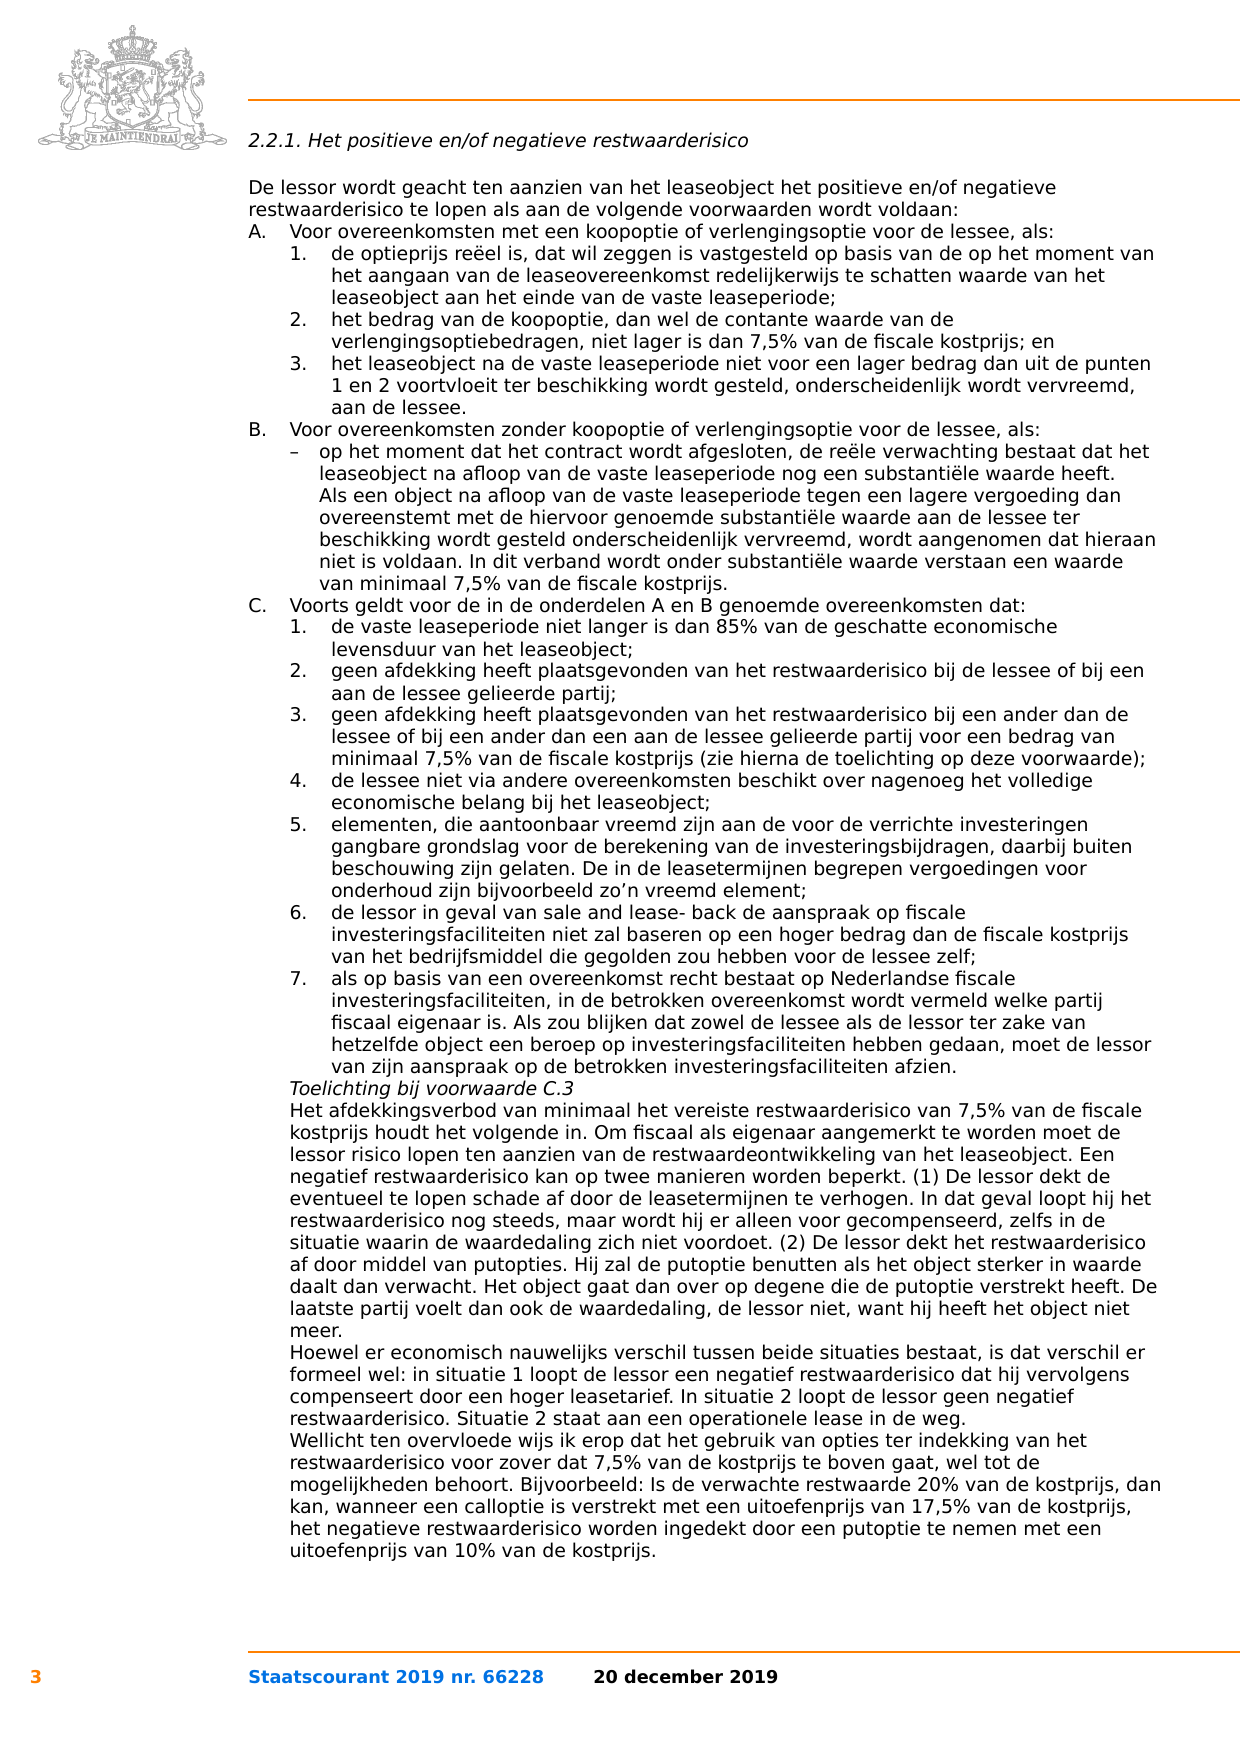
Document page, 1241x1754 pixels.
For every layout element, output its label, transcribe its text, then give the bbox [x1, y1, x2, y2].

text A. Voor overeenkomsten met een koopoptie of verlengingsoptie voor de lessee, als: [248, 221, 1163, 243]
text 1. de optieprijs reëel is, dat wil zeggen is vastgesteld op basis van de op het moment van het aangaan van de leaseovereenkomst redelijkerwijs te schatten waarde van het leaseobject aan het einde van de vaste leaseperiode; [289, 243, 1163, 309]
text B. Voor overeenkomsten zonder koopoptie of verlengingsoptie voor de lessee, als: [248, 419, 1163, 441]
text C. Voorts geldt voor de in de onderdelen A en B genoemde overeenkomsten dat: [248, 594, 1163, 616]
text 5. elementen, die aantoonbaar vreemd zijn aan de voor de verrichte investeringen gangbare grondslag voor de berekening van de investeringsbijdragen, daarbij buiten beschouwing zijn gelaten. De in de leasetermijnen begrepen vergoedingen voor onderhoud zijn bijvoorbeeld zo’n vreemd element; [289, 814, 1163, 902]
subtitle 2.2.1. Het positieve en/of negatieve restwaarderisico [248, 130, 1163, 152]
text – op het moment dat het contract wordt afgesloten, de reële verwachting bestaat dat het leaseobject na afloop van de vaste leaseperiode nog een substantiële waarde heeft. [289, 441, 1163, 484]
text 3. het leaseobject na de vaste leaseperiode niet voor een lager bedrag dan uit de punten 1 en 2 voortvloeit ter beschikking wordt gesteld, onderscheidenlijk wordt vervreemd, aan de lessee. [289, 353, 1163, 419]
text 2. het bedrag van de koopoptie, dan wel de contante waarde van de verlengingsoptiebedragen, niet lager is dan 7,5% van de fiscale kostprijs; en [289, 309, 1163, 353]
text De lessor wordt geacht ten aanzien van het leaseobject het positieve en/of negatieve restwaarderisico te lopen als aan de volgende voorwaarden wordt voldaan: [248, 177, 1163, 221]
text Als een object na afloop van de vaste leaseperiode tegen een lagere vergoeding dan overeenstemt met de hiervoor genoemde substantiële waarde aan de lessee ter beschikking wordt gesteld onderscheidenlijk vervreemd, wordt aangenomen dat hieraan niet is voldaan. In dit verband wordt onder substantiële waarde verstaan een waarde van minimaal 7,5% van de fiscale kostprijs. [319, 484, 1163, 594]
text Het afdekkingsverbod van minimaal het vereiste restwaarderisico van 7,5% van de fiscale kostprijs houdt het volgende in. Om fiscaal als eigenaar aangemerkt te worden moet de lessor risico lopen ten aanzien van de restwaardeontwikkeling van het leaseobject. Een negatief restwaarderisico kan op twee manieren worden beperkt. (1) De lessor dekt de eventueel te lopen schade af door de leasetermijnen te verhogen. In dat geval loopt hij het restwaarderisico nog steeds, maar wordt hij er alleen voor gecompenseerd, zelfs in de situatie waarin de waardedaling zich niet voordoet. (2) De lessor dekt het restwaarderisico af door middel van putopties. Hij zal de putoptie benutten als het object sterker in waarde daalt dan verwacht. Het object gaat dan over op degene die de putoptie verstrekt heeft. De laatste partij voelt dan ook de waardedaling, de lessor niet, want hij heeft het object niet meer. [289, 1100, 1163, 1342]
text 7. als op basis van een overeenkomst recht bestaat op Nederlandse fiscale investeringsfaciliteiten, in de betrokken overeenkomst wordt vermeld welke partij fiscaal eigenaar is. Als zou blijken dat zowel de lessee als de lessor ter zake van hetzelfde object een beroep op investeringsfaciliteiten hebben gedaan, moet de lessor van zijn aanspraak op de betrokken investeringsfaciliteiten afzien. [289, 968, 1163, 1078]
text Toelichting bij voorwaarde C.3 [289, 1078, 1163, 1100]
text Hoewel er economisch nauwelijks verschil tussen beide situaties bestaat, is dat verschil er formeel wel: in situatie 1 loopt de lessor een negatief restwaarderisico dat hij vervolgens compenseert door een hoger leasetarief. In situatie 2 loopt de lessor geen negatief restwaarderisico. Situatie 2 staat aan een operationele lease in de weg. [289, 1342, 1163, 1430]
text 3. geen afdekking heeft plaatsgevonden van het restwaarderisico bij een ander dan de lessee of bij een ander dan een aan de lessee gelieerde partij voor een bedrag van minimaal 7,5% van de fiscale kostprijs (zie hierna de toelichting op deze voorwaarde); [289, 704, 1163, 770]
text Wellicht ten overvloede wijs ik erop dat het gebruik van opties ter indekking van het restwaarderisico voor zover dat 7,5% van de kostprijs te boven gaat, wel tot de mogelijkheden behoort. Bijvoorbeeld: Is de verwachte restwaarde 20% van de kostprijs, dan kan, wanneer een calloptie is verstrekt met een uitoefenprijs van 17,5% van de kostprijs, het negatieve restwaarderisico worden ingedekt door een putoptie te nemen met een uitoefenprijs van 10% van de kostprijs. [289, 1430, 1163, 1562]
text 2. geen afdekking heeft plaatsgevonden van het restwaarderisico bij de lessee of bij een aan de lessee gelieerde partij; [289, 660, 1163, 704]
text 6. de lessor in geval van sale and lease- back de aanspraak op fiscale investeringsfaciliteiten niet zal baseren op een hoger bedrag dan de fiscale kostprijs van het bedrijfsmiddel die gegolden zou hebben voor de lessee zelf; [289, 902, 1163, 968]
text 1. de vaste leaseperiode niet langer is dan 85% van de geschatte economische levensduur van het leaseobject; [289, 616, 1163, 660]
picture [38, 25, 227, 150]
text 4. de lessee niet via andere overeenkomsten beschikt over nagenoeg het volledige economische belang bij het leaseobject; [289, 770, 1163, 814]
